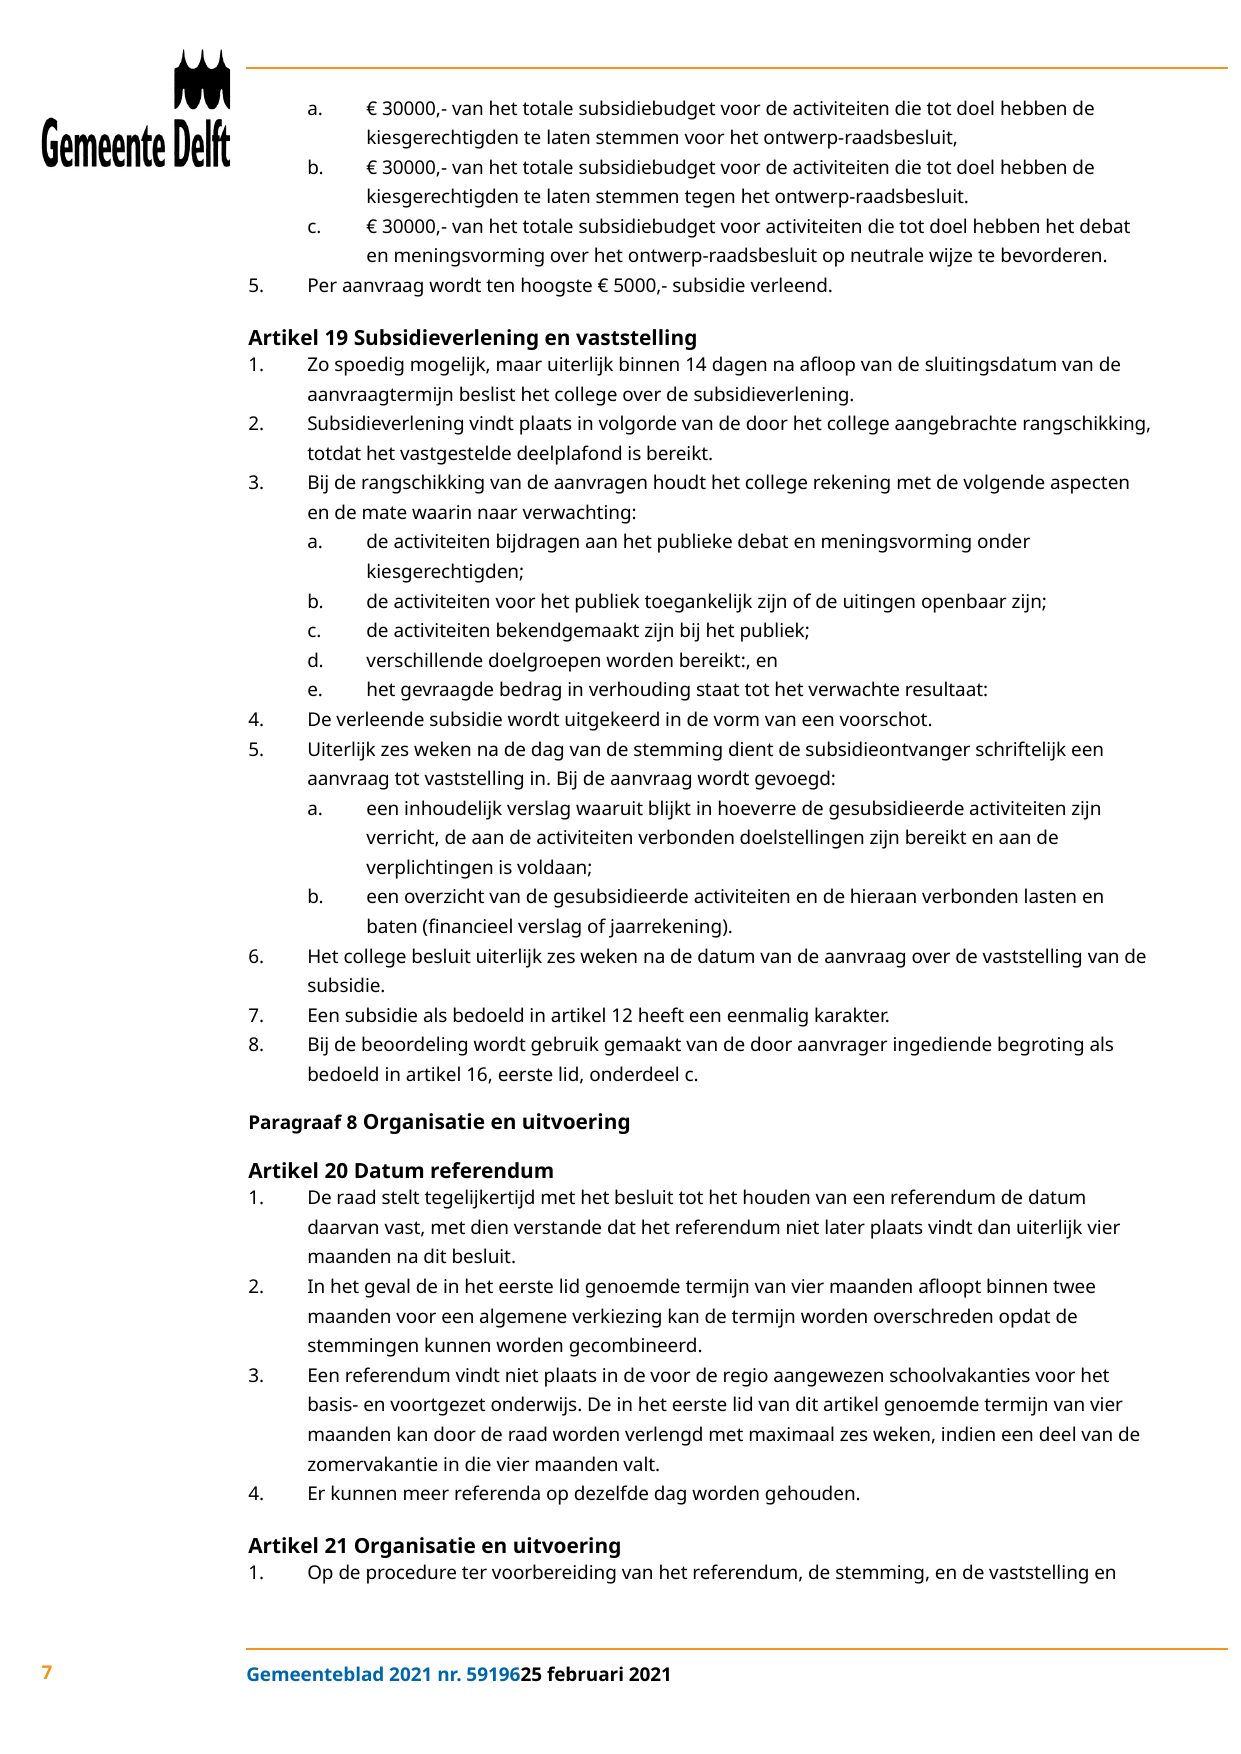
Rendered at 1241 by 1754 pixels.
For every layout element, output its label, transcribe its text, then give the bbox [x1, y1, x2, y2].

list Een referendum vindt niet plaats in de voor de regio aangewezen schoolvakanties voor het basis- en voortgezet onderwijs. De in het eerste lid van dit artikel genoemde termijn van vier maanden kan door de raad worden verlengd met maximaal zes weken, indien een deel van de zomervakantie in die vier maanden valt. [248, 1362, 1152, 1476]
list een inhoudelijk verslag waaruit blijkt in hoeverre de gesubsidieerde activiteiten zijn verricht, de aan de activiteiten verbonden doelstellingen zijn bereikt en aan de verplichtingen is voldaan; [307, 795, 1152, 880]
list Uiterlijk zes weken na de dag van de stemming dient de subsidieontvanger schriftelijk een aanvraag tot vaststelling in. Bij de aanvraag wordt gevoegd: [248, 736, 1152, 791]
list € 30000,- van het totale subsidiebudget voor de activiteiten die tot doel hebben de kiesgerechtigden te laten stemmen voor het ontwerp-raadsbesluit, [307, 95, 1152, 150]
list In het geval de in het eerste lid genoemde termijn van vier maanden afloopt binnen twee maanden voor een algemene verkiezing kan de termijn worden overschreden opdat de stemmingen kunnen worden gecombineerd. [248, 1273, 1152, 1358]
list De raad stelt tegelijkertijd met het besluit tot het houden van een referendum de datum daarvan vast, met dien verstande dat het referendum niet later plaats vindt dan uiterlijk vier maanden na dit besluit. [248, 1184, 1152, 1269]
list de activiteiten bijdragen aan het publieke debat en meningsvorming onder kiesgerechtigden; [307, 529, 1152, 584]
picture [41, 47, 231, 172]
list Er kunnen meer referenda op dezelfde dag worden gehouden. [248, 1480, 1152, 1506]
list Bij de beoordeling wordt gebruik gemaakt van de door aanvrager ingediende begroting als bedoeld in artikel 16, eerste lid, onderdeel c. [248, 1032, 1152, 1087]
list Per aanvraag wordt ten hoogste € 5000,- subsidie verleend. [248, 272, 1152, 298]
list het gevraagde bedrag in verhouding staat tot het verwachte resultaat: [307, 677, 1152, 702]
list Subsidieverlening vindt plaats in volgorde van de door het college aangebrachte rangschikking, totdat het vastgestelde deelplafond is bereikt. [248, 410, 1152, 466]
text Artikel 21 Organisatie en uitvoering [248, 1531, 1152, 1559]
list een overzicht van de gesubsidieerde activiteiten en de hieraan verbonden lasten en baten (financieel verslag of jaarrekening). [307, 884, 1152, 939]
text Paragraaf 8 Organisatie en uitvoering [248, 1107, 1152, 1135]
list Een subsidie als bedoeld in artikel 12 heeft een eenmalig karakter. [248, 1002, 1152, 1028]
list Bij de rangschikking van de aanvragen houdt het college rekening met de volgende aspecten en de mate waarin naar verwachting: [248, 469, 1152, 525]
text Artikel 20 Datum referendum [248, 1156, 1152, 1184]
list € 30000,- van het totale subsidiebudget voor de activiteiten die tot doel hebben de kiesgerechtigden te laten stemmen tegen het ontwerp-raadsbesluit. [307, 154, 1152, 209]
list Het college besluit uiterlijk zes weken na de datum van de aanvraag over de vaststelling van de subsidie. [248, 943, 1152, 998]
list de activiteiten bekendgemaakt zijn bij het publiek; [307, 617, 1152, 643]
list € 30000,- van het totale subsidiebudget voor activiteiten die tot doel hebben het debat en meningsvorming over het ontwerp-raadsbesluit op neutrale wijze te bevorderen. [307, 213, 1152, 268]
list De verleende subsidie wordt uitgekeerd in de vorm van een voorschot. [248, 706, 1152, 732]
list de activiteiten voor het publiek toegankelijk zijn of de uitingen openbaar zijn; [307, 588, 1152, 613]
list verschillende doelgroepen worden bereikt:, en [307, 647, 1152, 673]
text Artikel 19 Subsidieverlening en vaststelling [248, 323, 1152, 351]
list Zo spoedig mogelijk, maar uiterlijk binnen 14 dagen na afloop van de sluitingsdatum van de aanvraagtermijn beslist het college over de subsidieverlening. [248, 351, 1152, 406]
list Op de procedure ter voorbereiding van het referendum, de stemming, en de vaststelling en [248, 1559, 1152, 1585]
